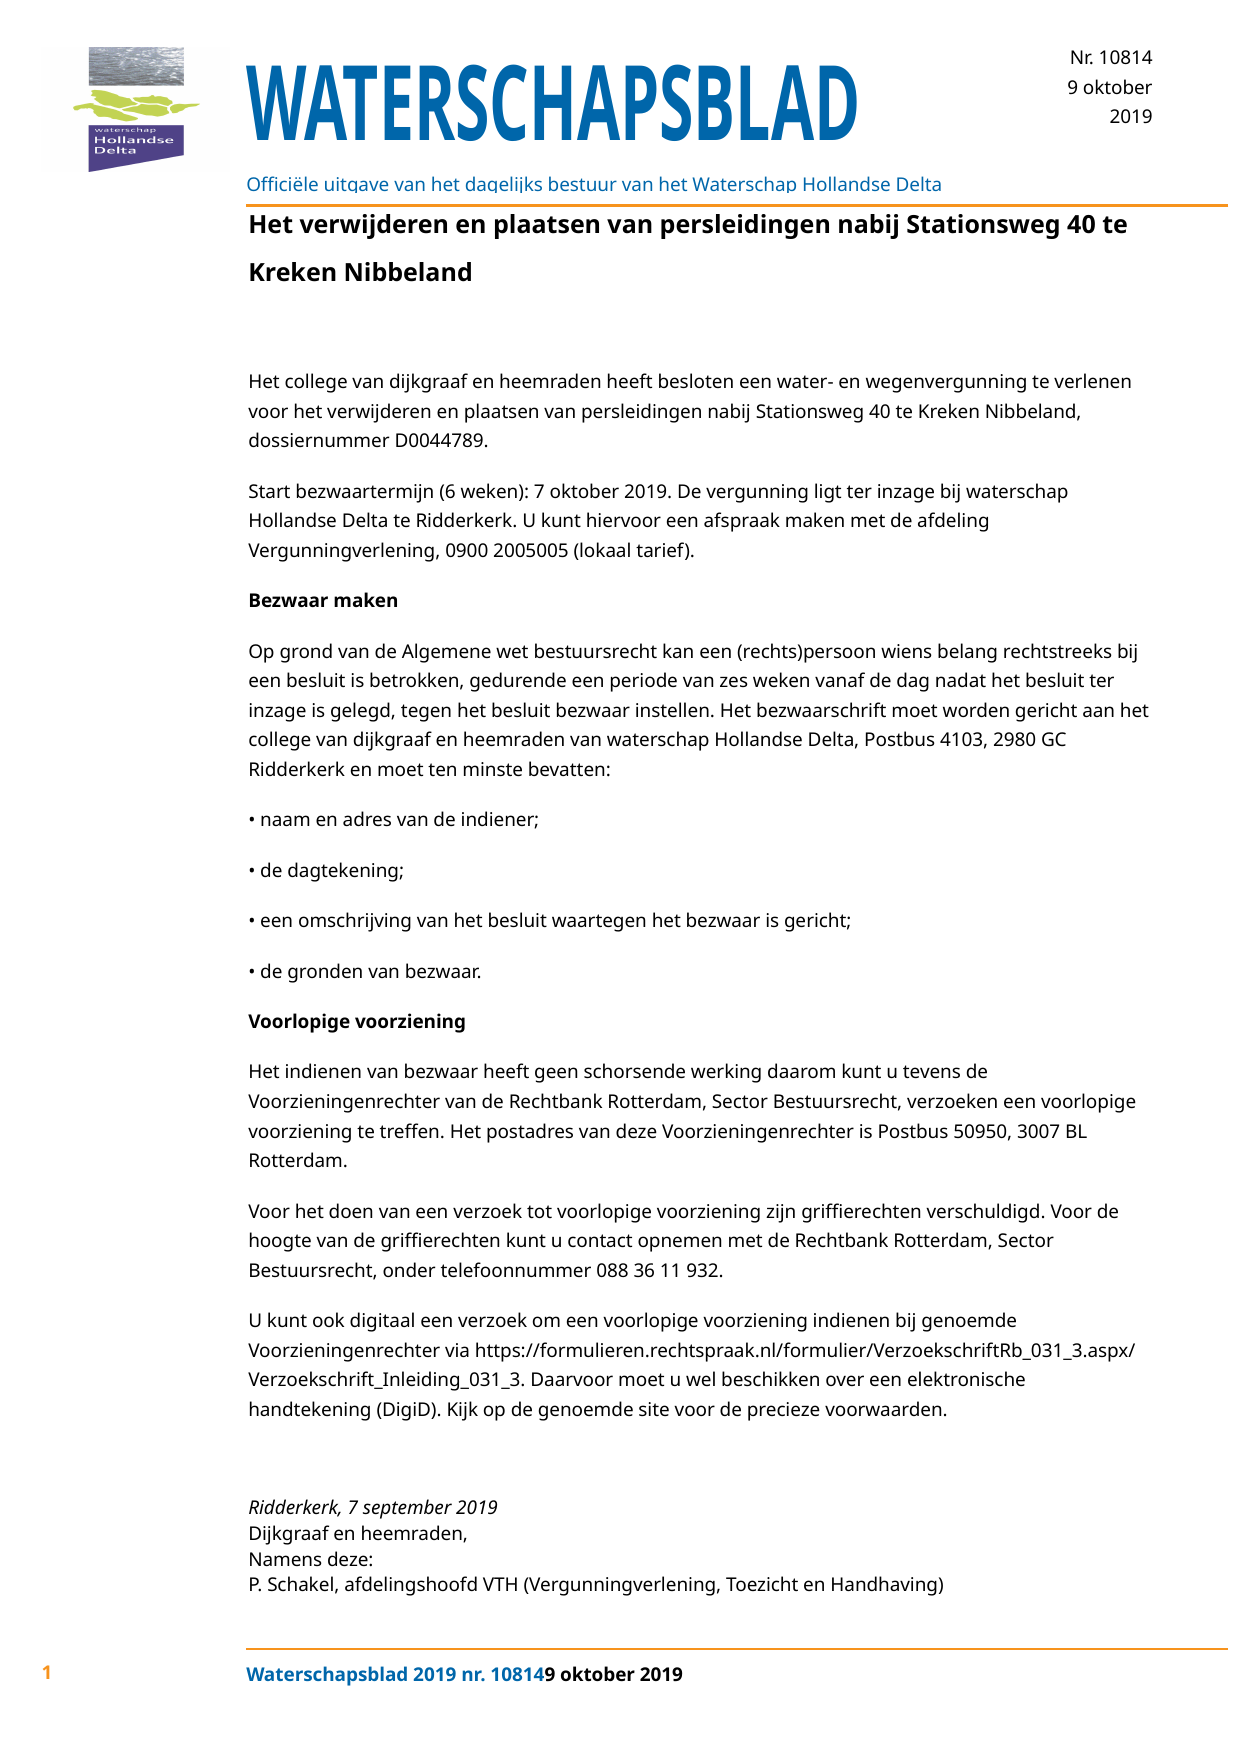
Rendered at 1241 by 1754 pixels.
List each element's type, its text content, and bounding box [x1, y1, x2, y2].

text • de gronden van bezwaar. [248, 958, 1152, 984]
text • de dagtekening; [248, 857, 1152, 883]
text P. Schakel, afdelingshoofd VTH (Vergunningverlening, Toezicht en Handhaving) [248, 1572, 1152, 1597]
text Bezwaar maken [248, 587, 1152, 613]
picture [41, 47, 231, 172]
text Het college van dijkgraaf en heemraden heeft besloten een water- en wegenvergunning te verlenen voor het verwijderen en plaatsen van persleidingen nabij Stationsweg 40 te Kreken Nibbeland, dossiernummer D0044789. [248, 368, 1152, 453]
text Het indienen van bezwaar heeft geen schorsende werking daarom kunt u tevens de Voorzieningenrechter van de Rechtbank Rotterdam, Sector Bestuursrecht, verzoeken een voorlopige voorziening te treffen. Het postadres van deze Voorzieningenrechter is Postbus 50950, 3007 BL Rotterdam. [248, 1059, 1152, 1173]
text Start bezwaartermijn (6 weken): 7 oktober 2019. De vergunning ligt ter inzage bij waterschap Hollandse Delta te Ridderkerk. U kunt hiervoor een afspraak maken met de afdeling Vergunningverlening, 0900 2005005 (lokaal tarief). [248, 478, 1152, 563]
text U kunt ook digitaal een verzoek om een voorlopige voorziening indienen bij genoemde Voorzieningenrechter via https://formulieren.rechtspraak.nl/formulier/VerzoekschriftRb_031_3.aspx/Verzoekschrift_Inleiding_031_3. Daarvoor moet u wel beschikken over een elektronische handtekening (DigiD). Kijk op de genoemde site voor de precieze voorwaarden. [248, 1307, 1152, 1422]
text Dijkgraaf en heemraden, [248, 1520, 1152, 1546]
text Voor het doen van een verzoek tot voorlopige voorziening zijn griffierechten verschuldigd. Voor de hoogte van de griffierechten kunt u contact opnemen met de Rechtbank Rotterdam, Sector Bestuursrecht, onder telefoonnummer 088 36 11 932. [248, 1198, 1152, 1283]
text Het verwijderen en plaatsen van persleidingen nabij Stationsweg 40 te Kreken Nibbeland [248, 207, 1152, 288]
text Voorlopige voorziening [248, 1008, 1152, 1034]
text Namens deze: [248, 1546, 1152, 1572]
text • een omschrijving van het besluit waartegen het bezwaar is gericht; [248, 907, 1152, 933]
text • naam en adres van de indiener; [248, 807, 1152, 832]
text Op grond van de Algemene wet bestuursrecht kan een (rechts)persoon wiens belang rechtstreeks bij een besluit is betrokken, gedurende een periode van zes weken vanaf de dag nadat het besluit ter inzage is gelegd, tegen het besluit bezwaar instellen. Het bezwaarschrift moet worden gericht aan het college van dijkgraaf en heemraden van waterschap Hollandse Delta, Postbus 4103, 2980 GC Ridderkerk en moet ten minste bevatten: [248, 638, 1152, 782]
text Ridderkerk, 7 september 2019 [248, 1494, 1152, 1520]
